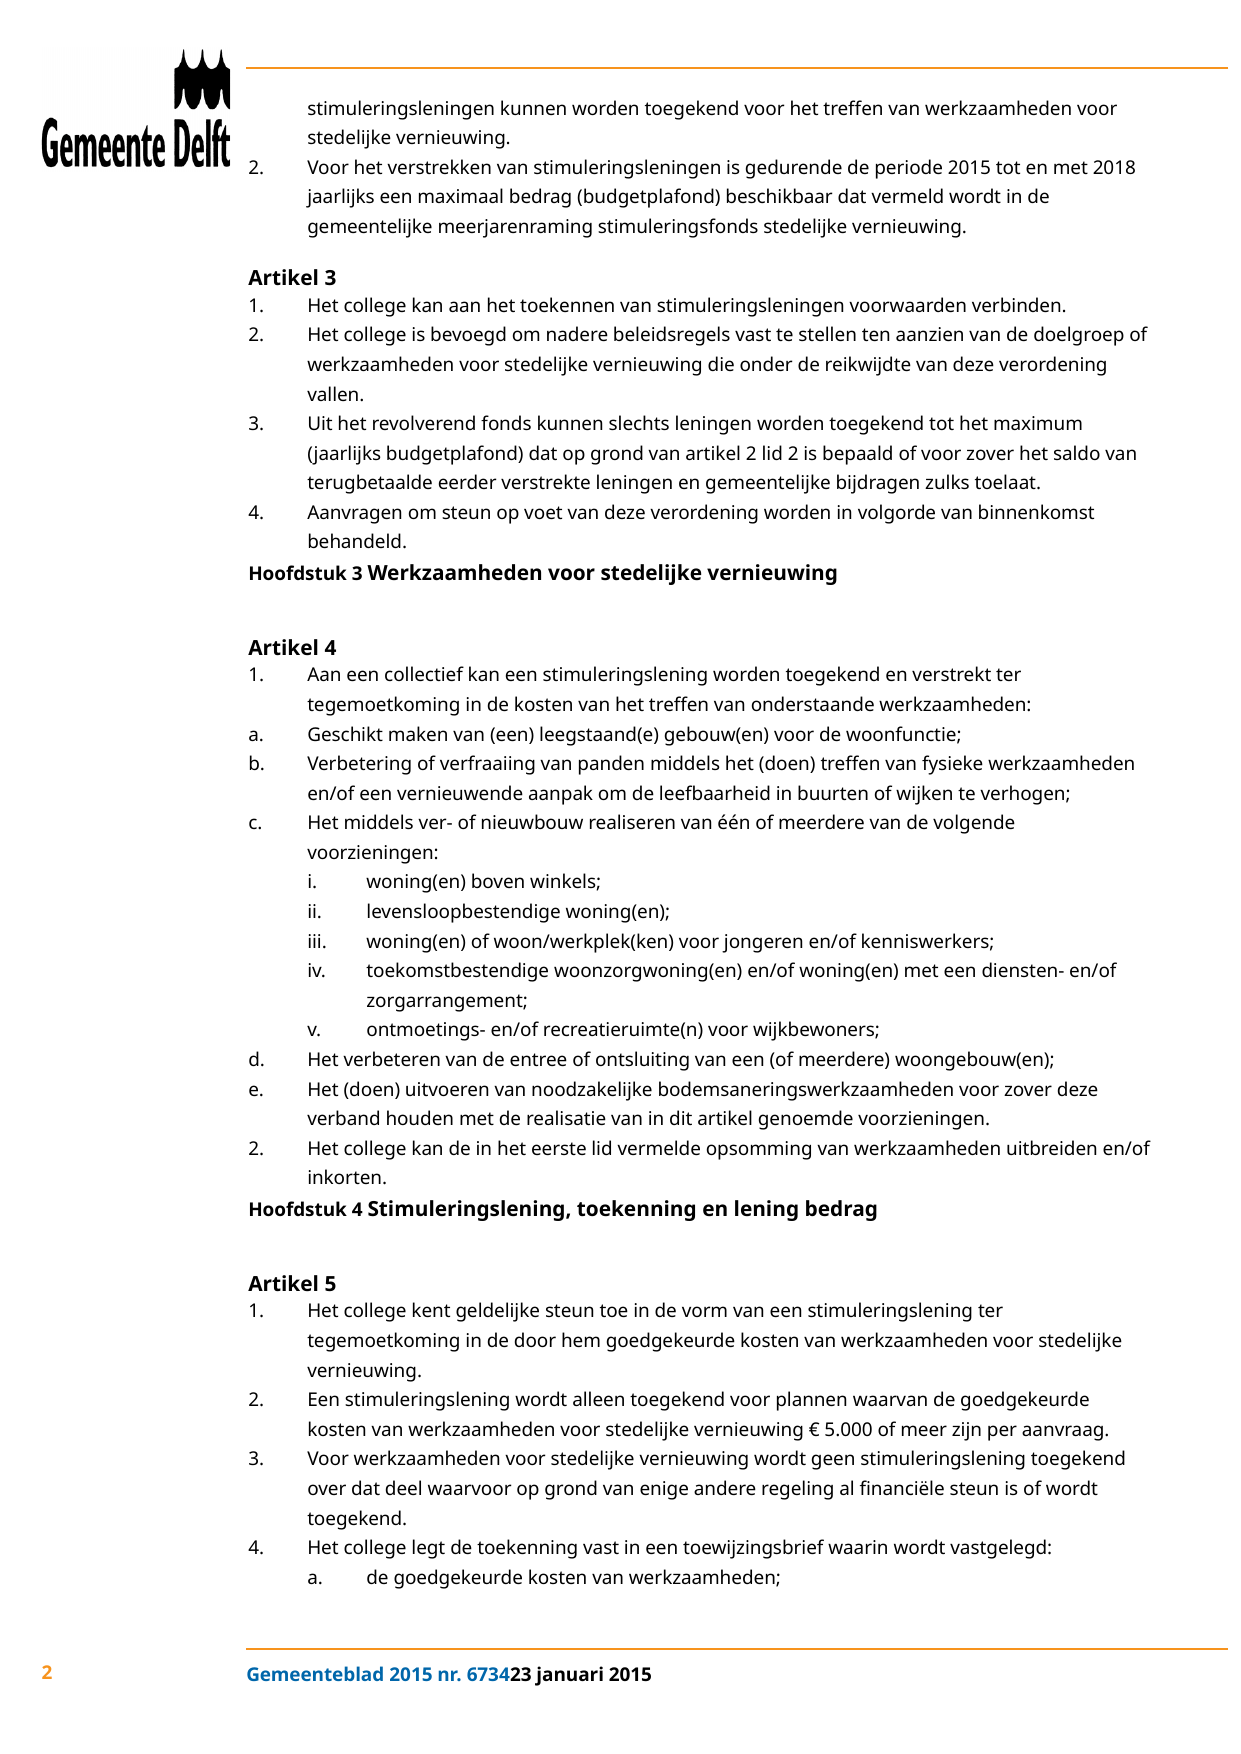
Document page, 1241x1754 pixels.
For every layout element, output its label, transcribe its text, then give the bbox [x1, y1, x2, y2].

list woning(en) boven winkels; [307, 869, 1152, 894]
list Het verbeteren van de entree of ontsluiting van een (of meerdere) woongebouw(en); [248, 1046, 1152, 1072]
list Het college kan aan het toekennen van stimuleringsleningen voorwaarden verbinden. [248, 292, 1152, 318]
text Artikel 4 [248, 633, 1152, 662]
list Het (doen) uitvoeren van noodzakelijke bodemsaneringswerkzaamheden voor zover deze verband houden met de realisatie van in dit artikel genoemde voorzieningen. [248, 1076, 1152, 1131]
list woning(en) of woon/werkplek(ken) voor jongeren en/of kenniswerkers; [307, 928, 1152, 954]
list Aanvragen om steun op voet van deze verordening worden in volgorde van binnenkomst behandeld. [248, 499, 1152, 554]
text Hoofdstuk 4 Stimuleringslening, toekenning en lening bedrag [248, 1194, 1152, 1223]
list Verbetering of verfraaiing van panden middels het (doen) treffen van fysieke werkzaamheden en/of een vernieuwende aanpak om de leefbaarheid in buurten of wijken te verhogen; [248, 750, 1152, 806]
list Uit het revolverend fonds kunnen slechts leningen worden toegekend tot het maximum (jaarlijks budgetplafond) dat op grond van artikel 2 lid 2 is bepaald of voor zover het saldo van terugbetaalde eerder verstrekte leningen en gemeentelijke bijdragen zulks toelaat. [248, 410, 1152, 495]
picture [41, 47, 231, 172]
list Het college kent geldelijke steun toe in de vorm van een stimuleringslening ter tegemoetkoming in de door hem goedgekeurde kosten van werkzaamheden voor stedelijke vernieuwing. [248, 1298, 1152, 1382]
text Artikel 5 [248, 1269, 1152, 1298]
text Hoofdstuk 3 Werkzaamheden voor stedelijke vernieuwing [248, 558, 1152, 587]
list Het college is bevoegd om nadere beleidsregels vast te stellen ten aanzien van de doelgroep of werkzaamheden voor stedelijke vernieuwing die onder de reikwijdte van deze verordening vallen. [248, 322, 1152, 406]
list stimuleringsleningen kunnen worden toegekend voor het treffen van werkzaamheden voor stedelijke vernieuwing. [248, 95, 1152, 150]
list levensloopbestendige woning(en); [307, 898, 1152, 924]
list Een stimuleringslening wordt alleen toegekend voor plannen waarvan de goedgekeurde kosten van werkzaamheden voor stedelijke vernieuwing € 5.000 of meer zijn per aanvraag. [248, 1386, 1152, 1442]
list Geschikt maken van (een) leegstaand(e) gebouw(en) voor de woonfunctie; [248, 721, 1152, 747]
list ontmoetings- en/of recreatieruimte(n) voor wijkbewoners; [307, 1017, 1152, 1042]
text Artikel 3 [248, 263, 1152, 292]
list Aan een collectief kan een stimuleringslening worden toegekend en verstrekt ter tegemoetkoming in de kosten van het treffen van onderstaande werkzaamheden: [248, 662, 1152, 717]
list Voor werkzaamheden voor stedelijke vernieuwing wordt geen stimuleringslening toegekend over dat deel waarvoor op grond van enige andere regeling al financiële steun is of wordt toegekend. [248, 1446, 1152, 1530]
list toekomstbestendige woonzorgwoning(en) en/of woning(en) met een diensten- en/of zorgarrangement; [307, 957, 1152, 1013]
list Het college kan de in het eerste lid vermelde opsomming van werkzaamheden uitbreiden en/of inkorten. [248, 1135, 1152, 1190]
list de goedgekeurde kosten van werkzaamheden; [307, 1564, 1152, 1589]
list Het middels ver- of nieuwbouw realiseren van één of meerdere van de volgende voorzieningen: [248, 809, 1152, 865]
list Voor het verstrekken van stimuleringsleningen is gedurende de periode 2015 tot en met 2018 jaarlijks een maximaal bedrag (budgetplafond) beschikbaar dat vermeld wordt in de gemeentelijke meerjarenraming stimuleringsfonds stedelijke vernieuwing. [248, 154, 1152, 239]
list Het college legt de toekenning vast in een toewijzingsbrief waarin wordt vastgelegd: [248, 1534, 1152, 1560]
